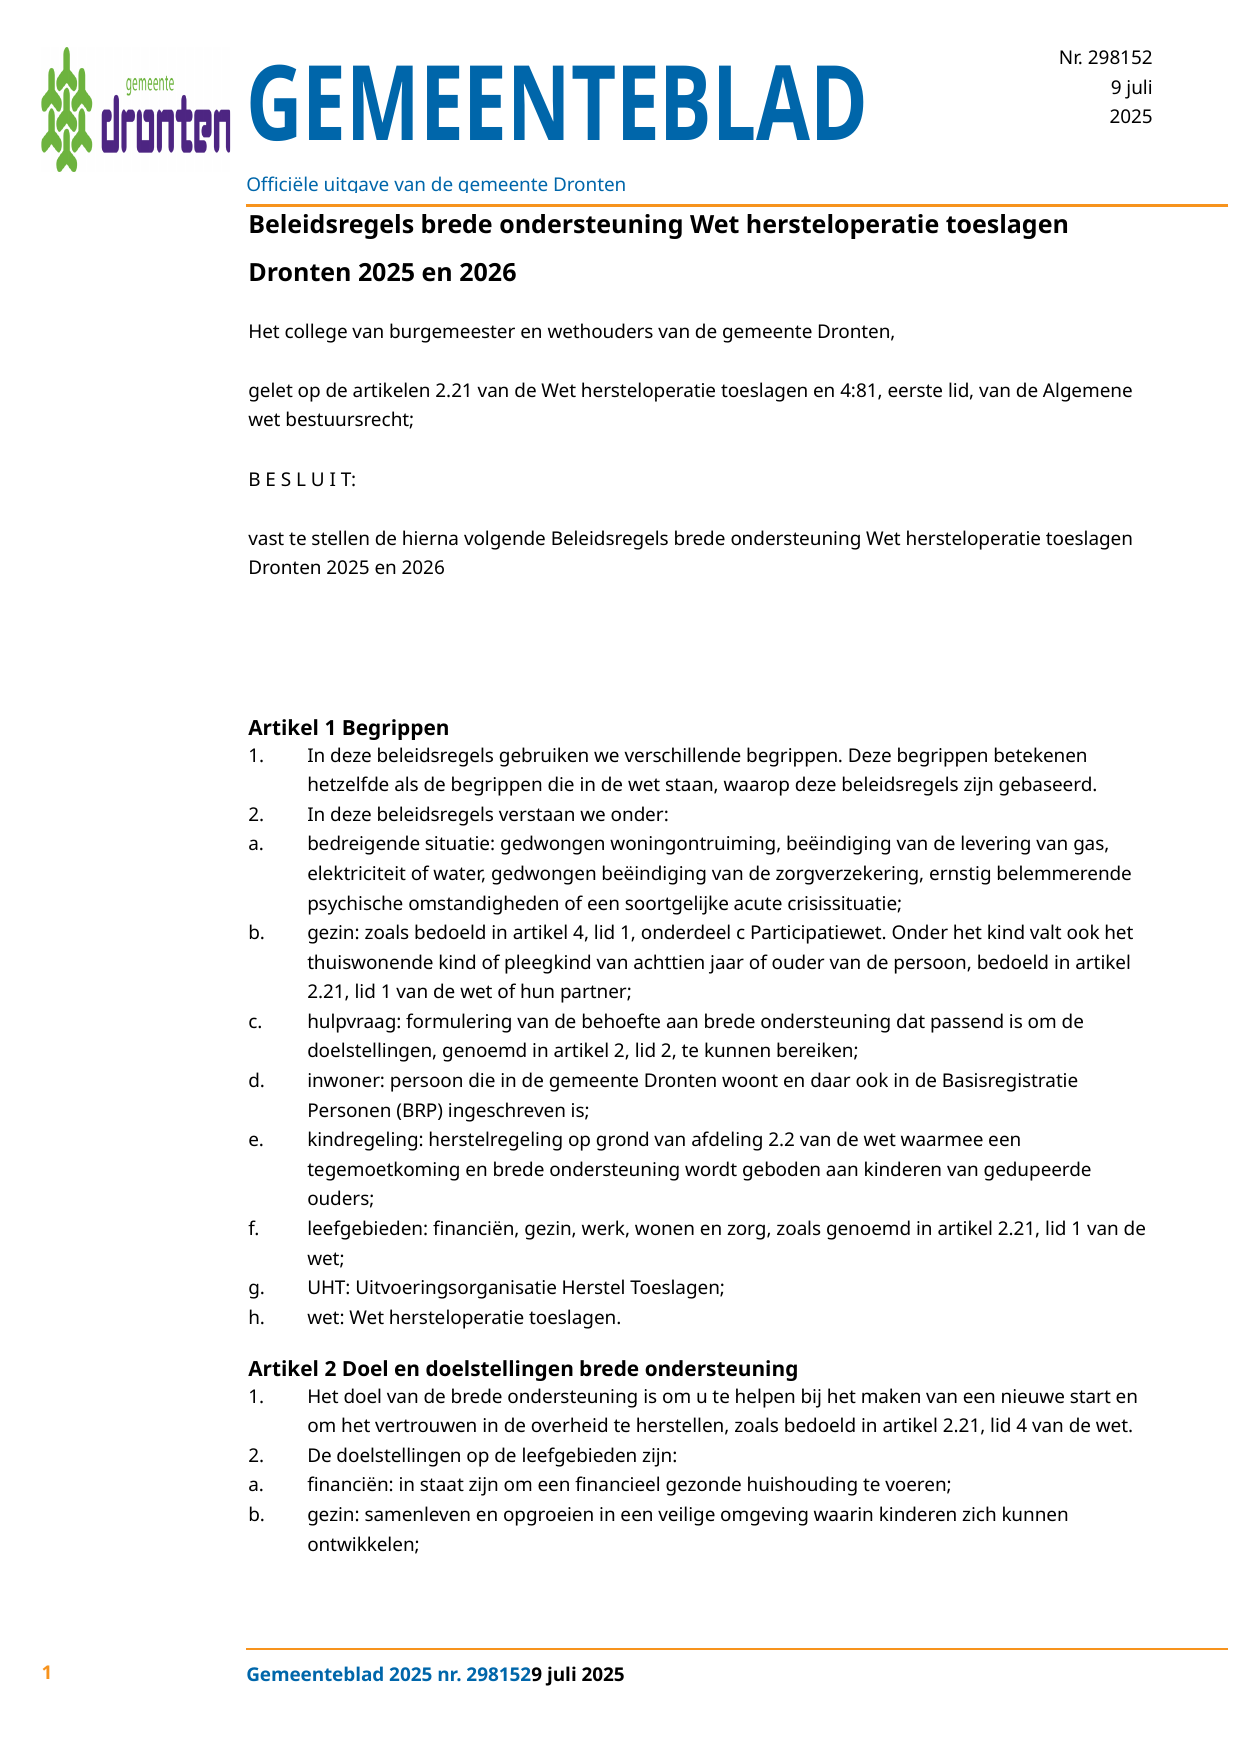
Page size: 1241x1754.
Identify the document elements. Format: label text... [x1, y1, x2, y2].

list wet: Wet hersteloperatie toeslagen. [248, 1304, 1152, 1330]
list gezin: zoals bedoeld in artikel 4, lid 1, onderdeel c Participatiewet. Onder het kind valt ook het thuiswonende kind of pleegkind van achttien jaar of ouder van de persoon, bedoeld in artikel 2.21, lid 1 van de wet of hun partner; [248, 919, 1152, 1004]
text Artikel 2 Doel en doelstellingen brede ondersteuning [248, 1354, 1152, 1383]
list bedreigende situatie: gedwongen woningontruiming, beëindiging van de levering van gas, elektriciteit of water, gedwongen beëindiging van de zorgverzekering, ernstig belemmerende psychische omstandigheden of een soortgelijke acute crisissituatie; [248, 831, 1152, 916]
text Beleidsregels brede ondersteuning Wet hersteloperatie toeslagen Dronten 2025 en 2026 [248, 207, 1152, 288]
list Het doel van de brede ondersteuning is om u te helpen bij het maken van een nieuwe start en om het vertrouwen in de overheid te herstellen, zoals bedoeld in artikel 2.21, lid 4 van de wet. [248, 1383, 1152, 1438]
list In deze beleidsregels verstaan we onder: [248, 801, 1152, 827]
list hulpvraag: formulering van de behoefte aan brede ondersteuning dat passend is om de doelstellingen, genoemd in artikel 2, lid 2, te kunnen bereiken; [248, 1008, 1152, 1063]
list gezin: samenleven en opgroeien in een veilige omgeving waarin kinderen zich kunnen ontwikkelen; [248, 1501, 1152, 1556]
picture [41, 47, 231, 172]
text Artikel 1 Begrippen [248, 713, 1152, 742]
text B E S L U I T: [248, 466, 1152, 492]
text vast te stellen de hierna volgende Beleidsregels brede ondersteuning Wet hersteloperatie toeslagen Dronten 2025 en 2026 [248, 525, 1152, 580]
list leefgebieden: financiën, gezin, werk, wonen en zorg, zoals genoemd in artikel 2.21, lid 1 van de wet; [248, 1215, 1152, 1271]
list De doelstellingen op de leefgebieden zijn: [248, 1442, 1152, 1468]
list UHT: Uitvoeringsorganisatie Herstel Toeslagen; [248, 1274, 1152, 1300]
list financiën: in staat zijn om een financieel gezonde huishouding te voeren; [248, 1472, 1152, 1497]
list In deze beleidsregels gebruiken we verschillende begrippen. Deze begrippen betekenen hetzelfde als de begrippen die in de wet staan, waarop deze beleidsregels zijn gebaseerd. [248, 742, 1152, 797]
text gelet op de artikelen 2.21 van de Wet hersteloperatie toeslagen en 4:81, eerste lid, van de Algemene wet bestuursrecht; [248, 377, 1152, 432]
text Het college van burgemeester en wethouders van de gemeente Dronten, [248, 318, 1152, 344]
list kindregeling: herstelregeling op grond van afdeling 2.2 van de wet waarmee een tegemoetkoming en brede ondersteuning wordt geboden aan kinderen van gedupeerde ouders; [248, 1126, 1152, 1211]
list inwoner: persoon die in de gemeente Dronten woont en daar ook in de Basisregistratie Personen (BRP) ingeschreven is; [248, 1067, 1152, 1123]
